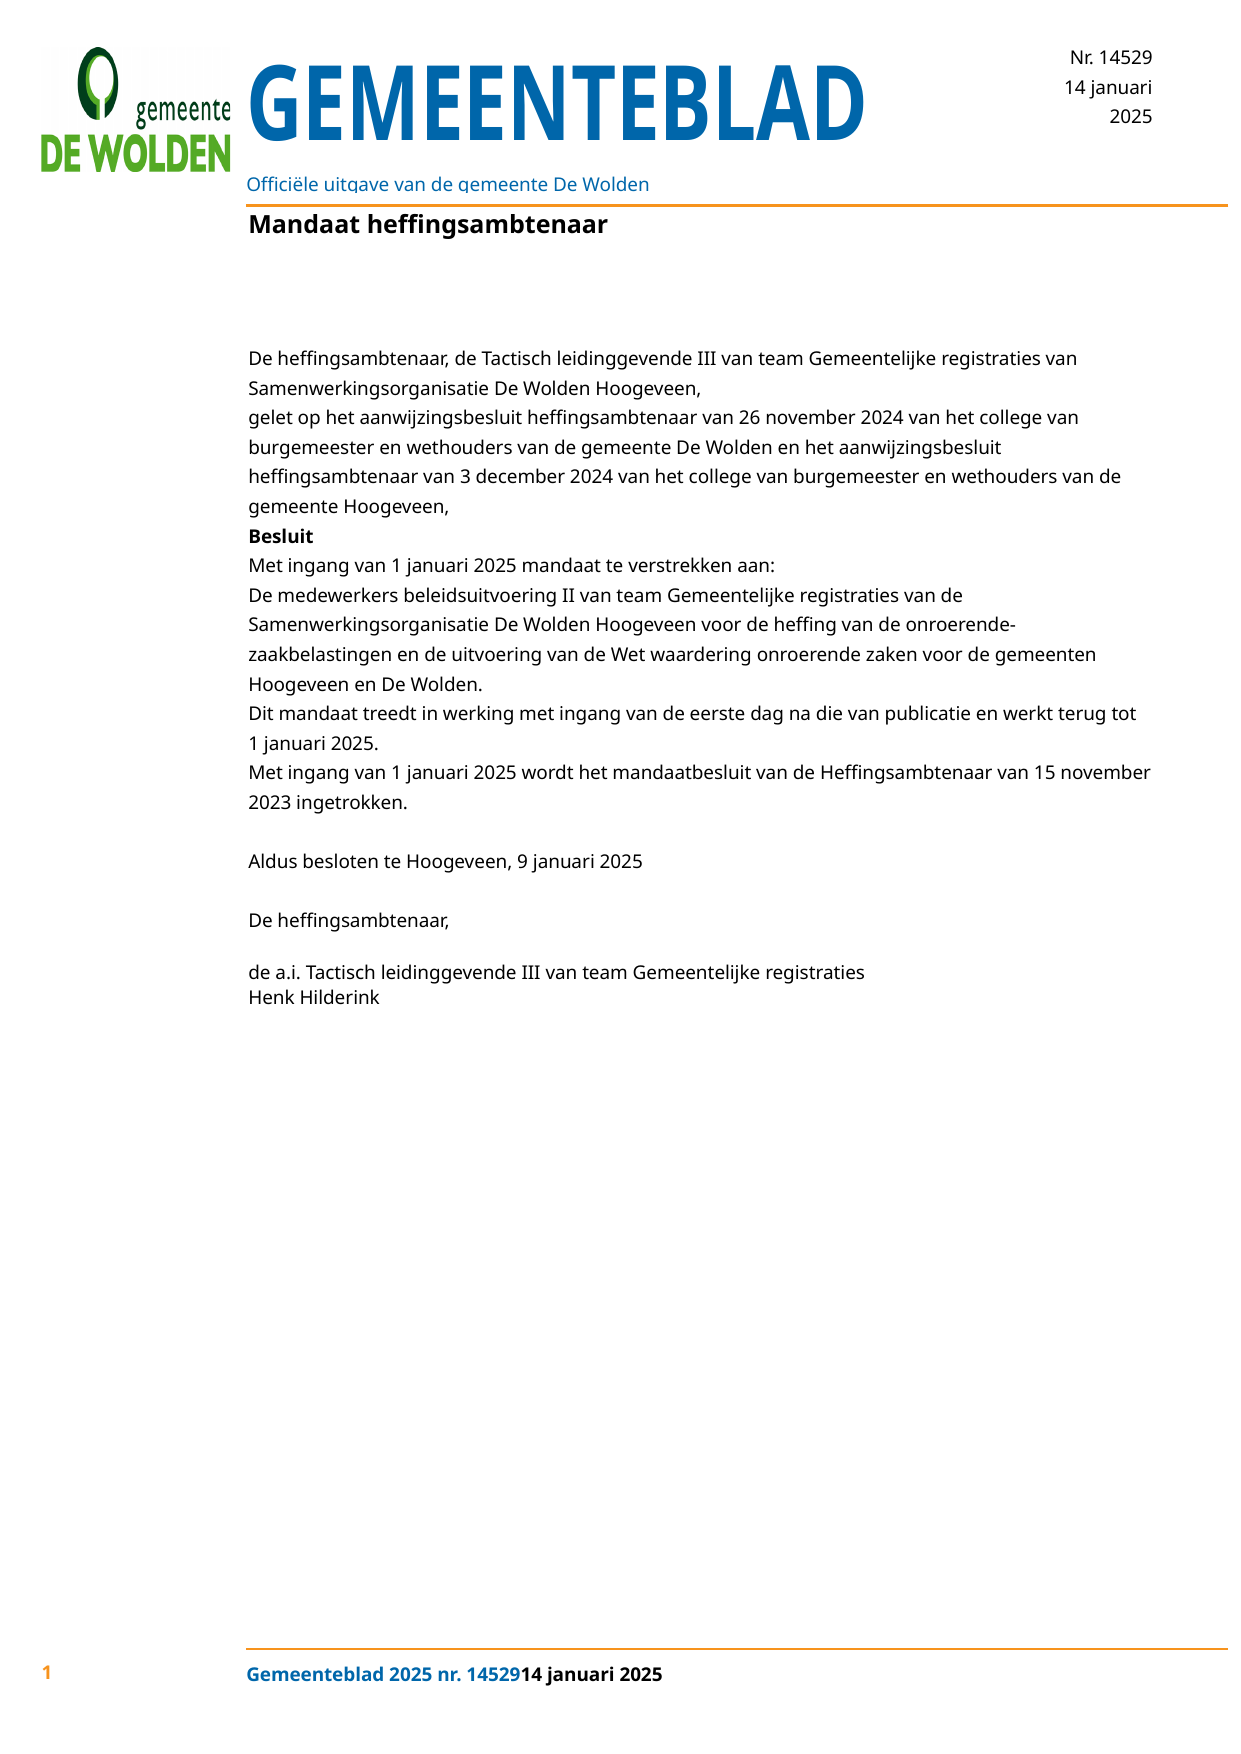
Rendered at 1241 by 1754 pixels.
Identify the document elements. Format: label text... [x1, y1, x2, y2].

text gelet op het aanwijzingsbesluit heffingsambtenaar van 26 november 2024 van het college van burgemeester en wethouders van de gemeente De Wolden en het aanwijzingsbesluit heffingsambtenaar van 3 december 2024 van het college van burgemeester en wethouders van de gemeente Hoogeveen, [248, 404, 1152, 519]
text Henk Hilderink [248, 984, 1152, 1010]
text Besluit [248, 523, 1152, 548]
text De medewerkers beleidsuitvoering II van team Gemeentelijke registraties van de Samenwerkingsorganisatie De Wolden Hoogeveen voor de heffing van de onroerende-zaakbelastingen en de uitvoering van de Wet waardering onroerende zaken voor de gemeenten Hoogeveen en De Wolden. [248, 582, 1152, 696]
text Aldus besloten te Hoogeveen, 9 januari 2025 [248, 848, 1152, 874]
text Mandaat heffingsambtenaar [248, 207, 1152, 241]
picture [41, 47, 231, 172]
text De heffingsambtenaar, de Tactisch leidinggevende III van team Gemeentelijke registraties van Samenwerkingsorganisatie De Wolden Hoogeveen, [248, 345, 1152, 401]
text Met ingang van 1 januari 2025 wordt het mandaatbesluit van de Heffingsambtenaar van 15 november 2023 ingetrokken. [248, 759, 1152, 815]
text Dit mandaat treedt in werking met ingang van de eerste dag na die van publicatie en werkt terug tot 1 januari 2025. [248, 700, 1152, 756]
text Met ingang van 1 januari 2025 mandaat te verstrekken aan: [248, 552, 1152, 578]
text de a.i. Tactisch leidinggevende III van team Gemeentelijke registraties [248, 959, 1152, 984]
text De heffingsambtenaar, [248, 907, 1152, 933]
